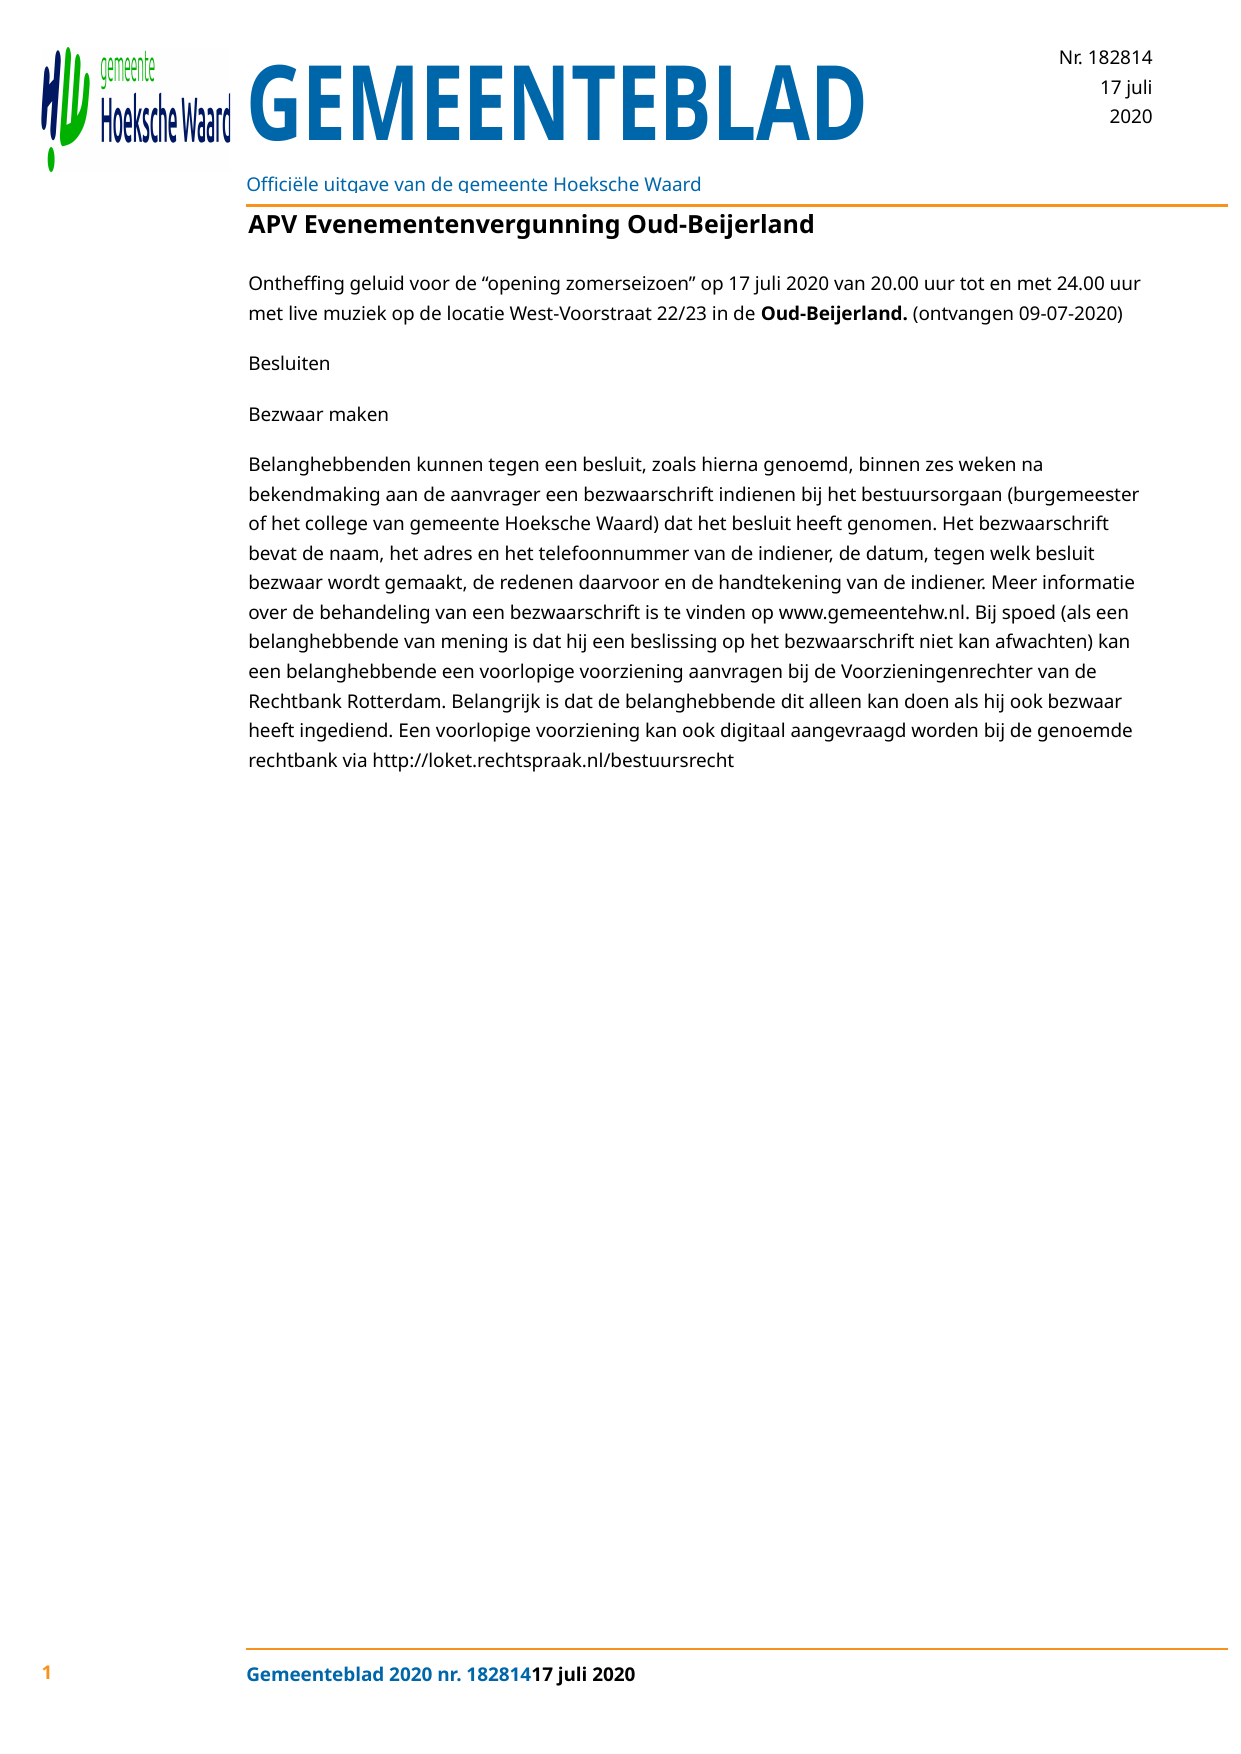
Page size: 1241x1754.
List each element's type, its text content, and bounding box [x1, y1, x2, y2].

text Ontheffing geluid voor de “opening zomerseizoen” op 17 juli 2020 van 20.00 uur tot en met 24.00 uur met live muziek op de locatie West-Voorstraat 22/23 in de Oud-Beijerland. (ontvangen 09-07-2020) [248, 270, 1152, 326]
text Bezwaar maken [248, 401, 1152, 426]
text APV Evenementenvergunning Oud-Beijerland [248, 207, 1152, 241]
text Besluiten [248, 350, 1152, 376]
picture [41, 47, 231, 172]
text Belanghebbenden kunnen tegen een besluit, zoals hierna genoemd, binnen zes weken na bekendmaking aan de aanvrager een bezwaarschrift indienen bij het bestuursorgaan (burgemeester of het college van gemeente Hoeksche Waard) dat het besluit heeft genomen. Het bezwaarschrift bevat de naam, het adres en het telefoonnummer van de indiener, de datum, tegen welk besluit bezwaar wordt gemaakt, de redenen daarvoor en de handtekening van de indiener. Meer informatie over de behandeling van een bezwaarschrift is te vinden op www.gemeentehw.nl. Bij spoed (als een belanghebbende van mening is dat hij een beslissing op het bezwaarschrift niet kan afwachten) kan een belanghebbende een voorlopige voorziening aanvragen bij de Voorzieningenrechter van de Rechtbank Rotterdam. Belangrijk is dat de belanghebbende dit alleen kan doen als hij ook bezwaar heeft ingediend. Een voorlopige voorziening kan ook digitaal aangevraagd worden bij de genoemde rechtbank via http://loket.rechtspraak.nl/bestuursrecht [248, 451, 1152, 773]
